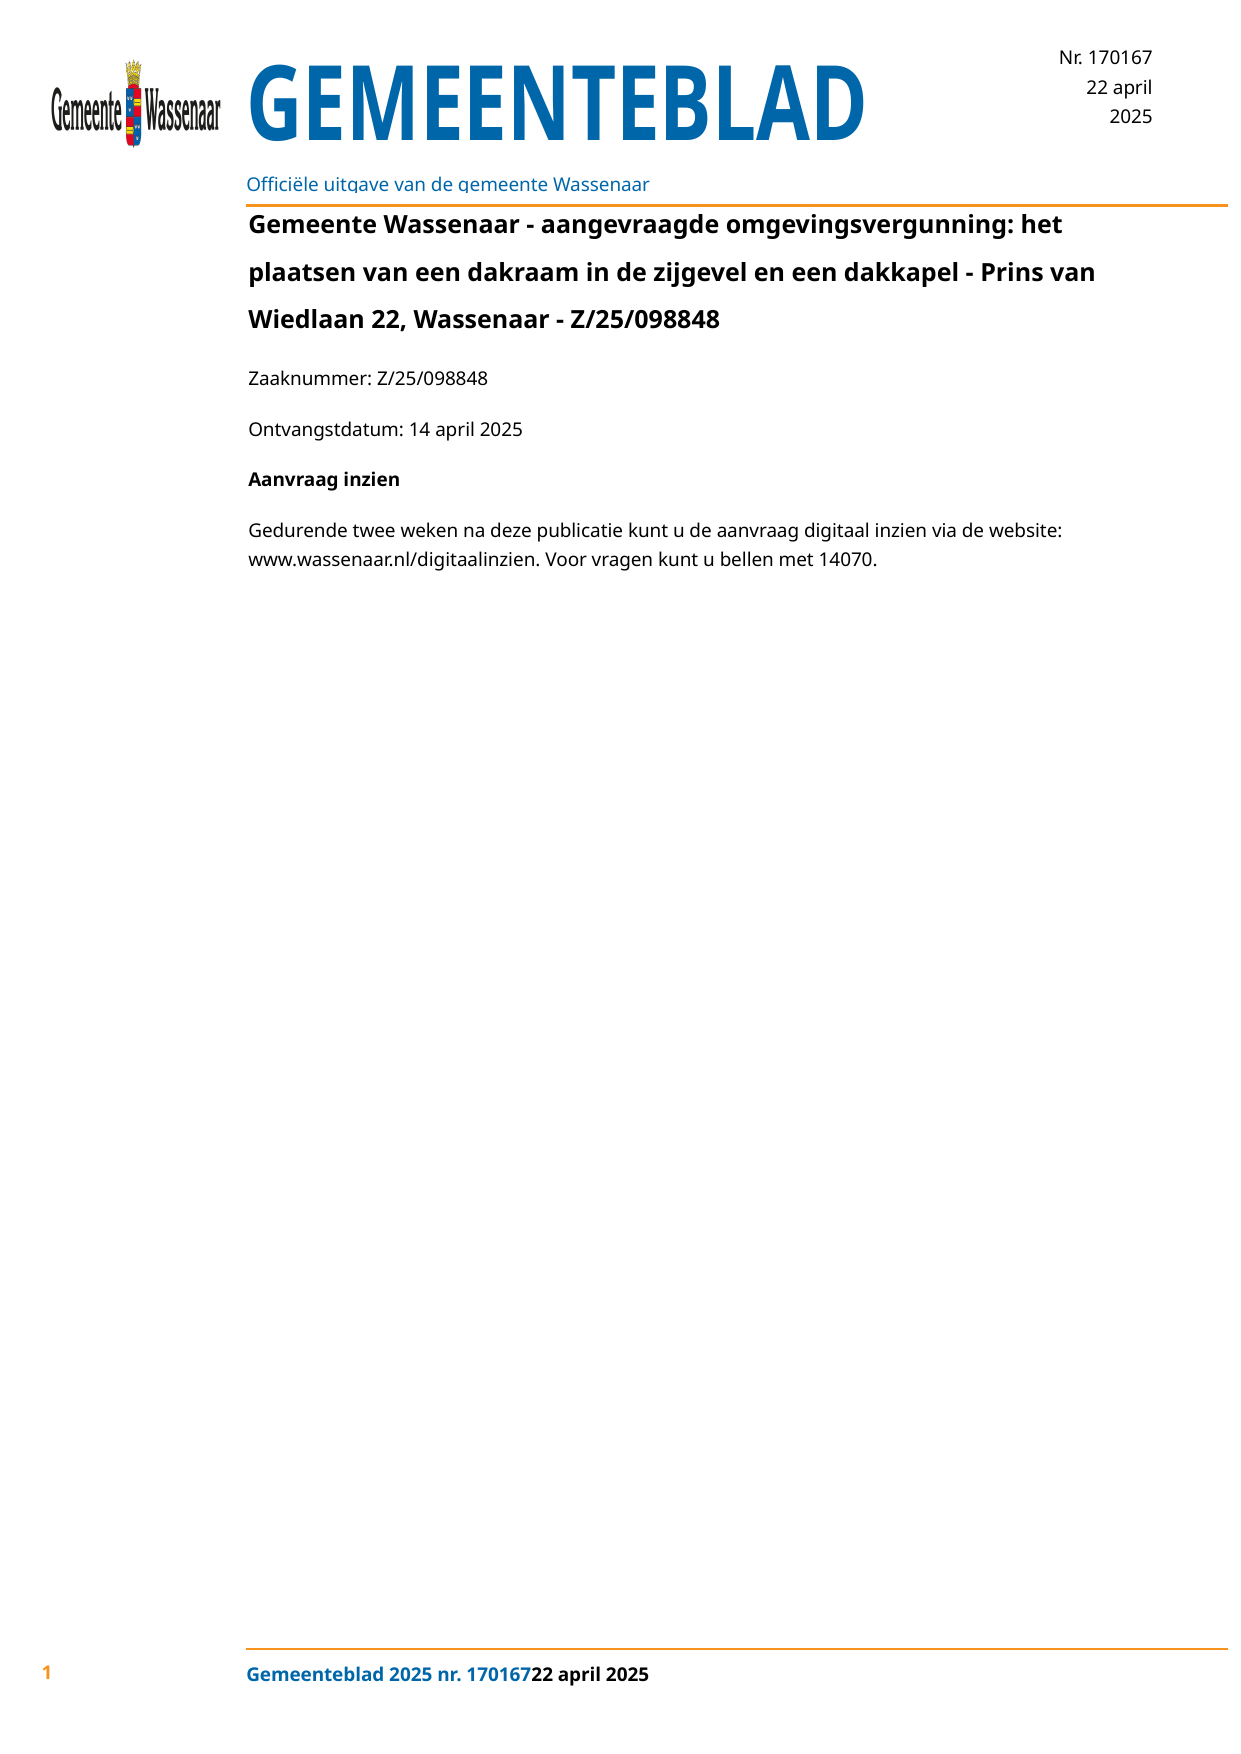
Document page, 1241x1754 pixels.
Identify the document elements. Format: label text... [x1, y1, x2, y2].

picture [41, 47, 231, 172]
text Gedurende twee weken na deze publicatie kunt u de aanvraag digitaal inzien via de website: www.wassenaar.nl/digitaalinzien. Voor vragen kunt u bellen met 14070. [248, 517, 1152, 572]
text Ontvangstdatum: 14 april 2025 [248, 416, 1152, 442]
text Aanvraag inzien [248, 466, 1152, 492]
text Gemeente Wassenaar - aangevraagde omgevingsvergunning: het plaatsen van een dakraam in de zijgevel en een dakkapel - Prins van Wiedlaan 22, Wassenaar - Z/25/098848 [248, 207, 1152, 336]
text Zaaknummer: Z/25/098848 [248, 366, 1152, 391]
